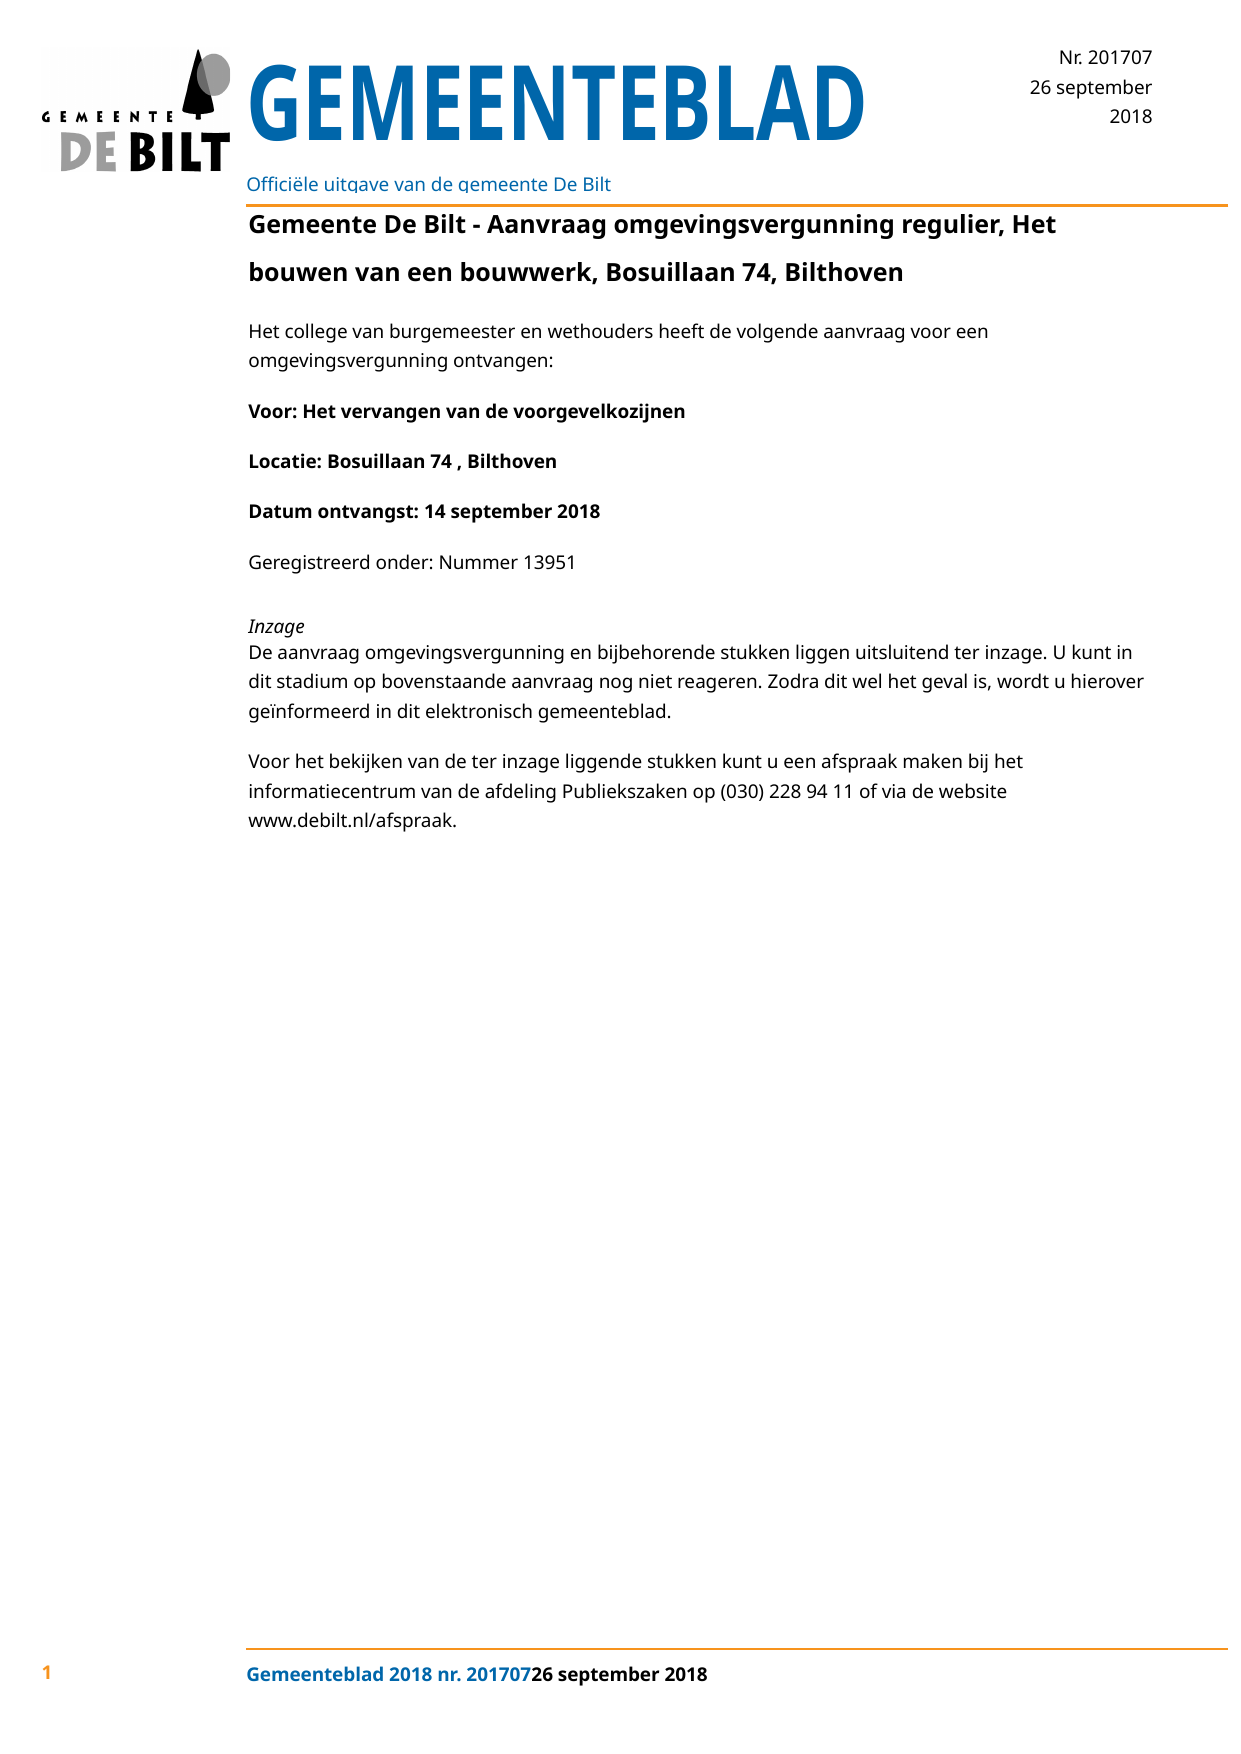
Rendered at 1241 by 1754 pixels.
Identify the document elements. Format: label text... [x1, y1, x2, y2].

text Voor: Het vervangen van de voorgevelkozijnen [248, 398, 1152, 424]
picture [41, 47, 231, 172]
text Geregistreerd onder: Nummer 13951 [248, 549, 1152, 575]
text De aanvraag omgevingsvergunning en bijbehorende stukken liggen uitsluitend ter inzage. U kunt in dit stadium op bovenstaande aanvraag nog niet reageren. Zodra dit wel het geval is, wordt u hierover geïnformeerd in dit elektronisch gemeenteblad. [248, 639, 1152, 724]
text Voor het bekijken van de ter inzage liggende stukken kunt u een afspraak maken bij het informatiecentrum van de afdeling Publiekszaken op (030) 228 94 11 of via de website www.debilt.nl/afspraak. [248, 748, 1152, 833]
text Gemeente De Bilt - Aanvraag omgevingsvergunning regulier, Het bouwen van een bouwwerk, Bosuillaan 74, Bilthoven [248, 207, 1152, 288]
text Locatie: Bosuillaan 74 , Bilthoven [248, 448, 1152, 474]
text Datum ontvangst: 14 september 2018 [248, 499, 1152, 524]
text Het college van burgemeester en wethouders heeft de volgende aanvraag voor een omgevingsvergunning ontvangen: [248, 318, 1152, 373]
text Inzage [248, 613, 1152, 639]
